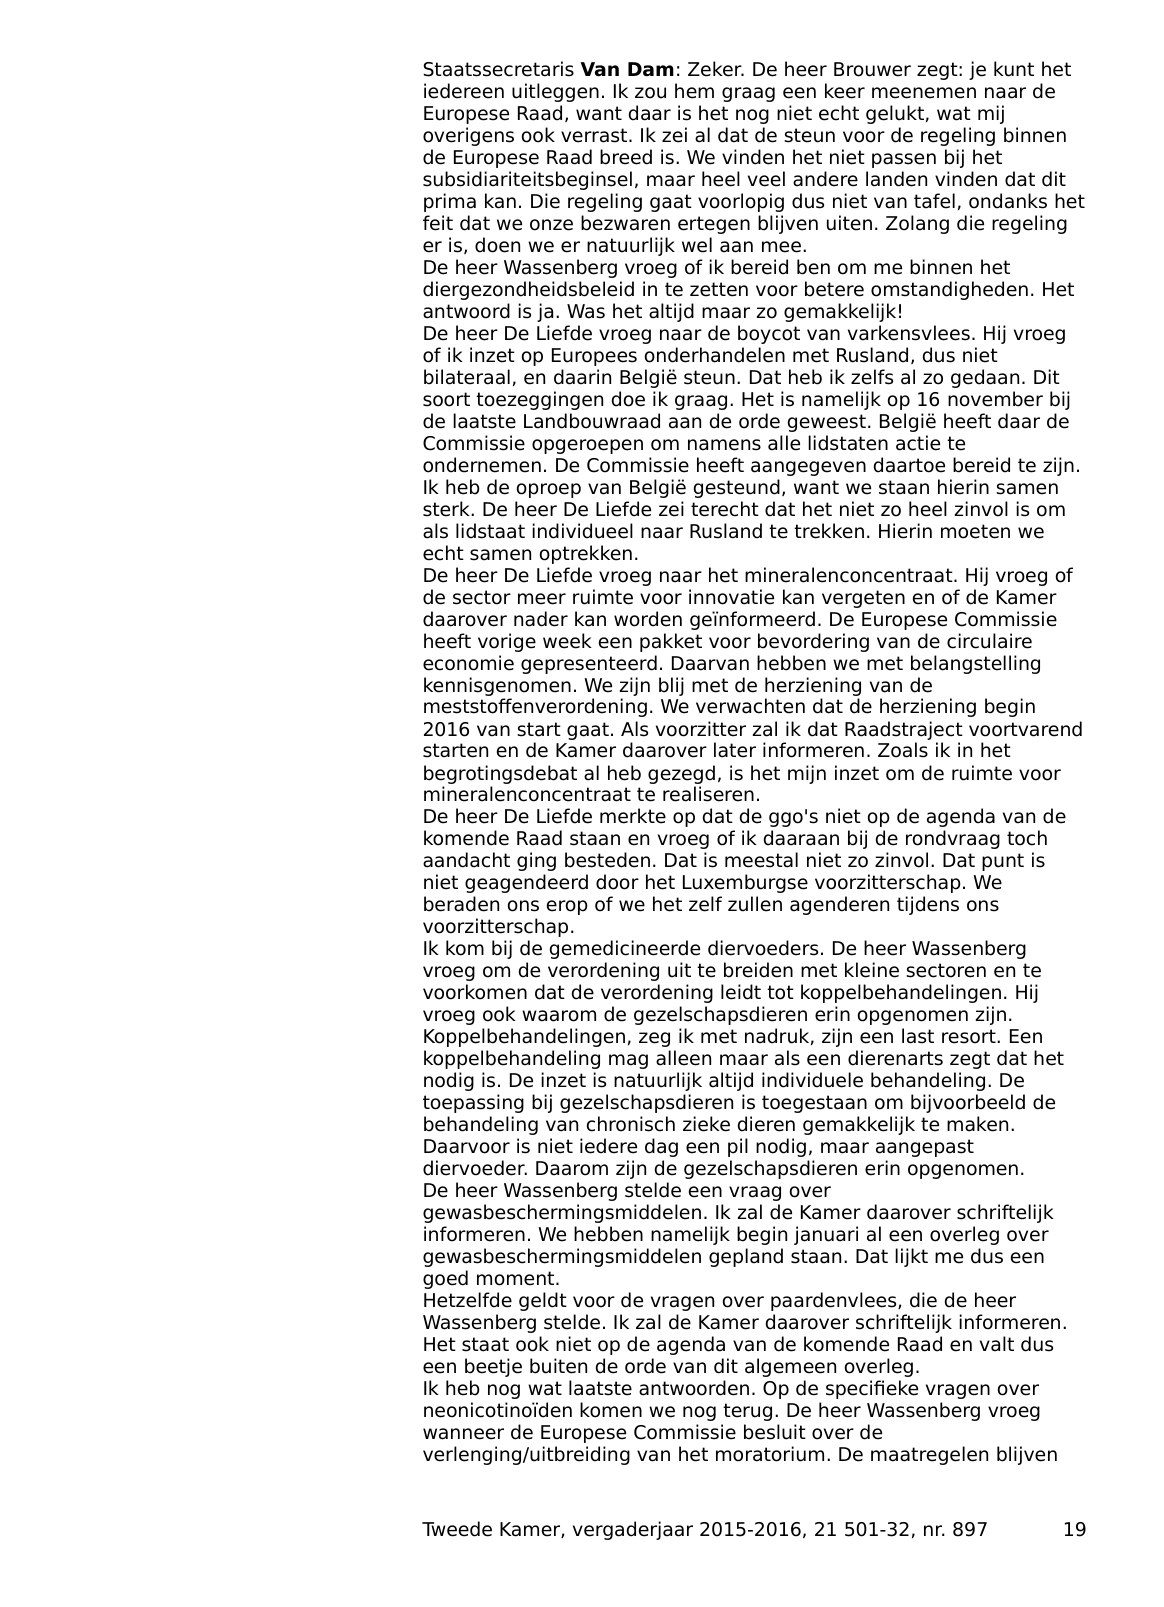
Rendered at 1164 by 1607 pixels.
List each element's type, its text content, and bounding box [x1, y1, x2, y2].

text Ik kom bij de gemedicineerde diervoeders. De heer Wassenberg vroeg om de verordening uit te breiden met kleine sectoren en te voorkomen dat de verordening leidt tot koppelbehandelingen. Hij vroeg ook waarom de gezelschapsdieren erin opgenomen zijn. Koppelbehandelingen, zeg ik met nadruk, zijn een last resort. Een koppelbehandeling mag alleen maar als een dierenarts zegt dat het nodig is. De inzet is natuurlijk altijd individuele behandeling. De toepassing bij gezelschapsdieren is toegestaan om bijvoorbeeld de behandeling van chronisch zieke dieren gemakkelijk te maken. Daarvoor is niet iedere dag een pil nodig, maar aangepast diervoeder. Daarom zijn de gezelschapsdieren erin opgenomen. [422, 938, 1087, 1180]
text Hetzelfde geldt voor de vragen over paardenvlees, die de heer Wassenberg stelde. Ik zal de Kamer daarover schriftelijk informeren. Het staat ook niet op de agenda van de komende Raad en valt dus een beetje buiten de orde van dit algemeen overleg. [422, 1290, 1087, 1378]
text Ik heb nog wat laatste antwoorden. Op de specifieke vragen over neonicotinoïden komen we nog terug. De heer Wassenberg vroeg wanneer de Europese Commissie besluit over de verlenging/uitbreiding van het moratorium. De maatregelen blijven [422, 1378, 1087, 1466]
text De heer Wassenberg stelde een vraag over gewasbeschermingsmiddelen. Ik zal de Kamer daarover schriftelijk informeren. We hebben namelijk begin januari al een overleg over gewasbeschermingsmiddelen gepland staan. Dat lijkt me dus een goed moment. [422, 1180, 1087, 1290]
text De heer Wassenberg vroeg of ik bereid ben om me binnen het diergezondheidsbeleid in te zetten voor betere omstandigheden. Het antwoord is ja. Was het altijd maar zo gemakkelijk! [422, 257, 1087, 323]
text Staatssecretaris Van Dam: Zeker. De heer Brouwer zegt: je kunt het iedereen uitleggen. Ik zou hem graag een keer meenemen naar de Europese Raad, want daar is het nog niet echt gelukt, wat mij overigens ook verrast. Ik zei al dat de steun voor de regeling binnen de Europese Raad breed is. We vinden het niet passen bij het subsidiariteitsbeginsel, maar heel veel andere landen vinden dat dit prima kan. Die regeling gaat voorlopig dus niet van tafel, ondanks het feit dat we onze bezwaren ertegen blijven uiten. Zolang die regeling er is, doen we er natuurlijk wel aan mee. [422, 59, 1087, 257]
text De heer De Liefde vroeg naar de boycot van varkensvlees. Hij vroeg of ik inzet op Europees onderhandelen met Rusland, dus niet bilateraal, en daarin België steun. Dat heb ik zelfs al zo gedaan. Dit soort toezeggingen doe ik graag. Het is namelijk op 16 november bij de laatste Landbouwraad aan de orde geweest. België heeft daar de Commissie opgeroepen om namens alle lidstaten actie te ondernemen. De Commissie heeft aangegeven daartoe bereid te zijn. Ik heb de oproep van België gesteund, want we staan hierin samen sterk. De heer De Liefde zei terecht dat het niet zo heel zinvol is om als lidstaat individueel naar Rusland te trekken. Hierin moeten we echt samen optrekken. [422, 323, 1087, 564]
text De heer De Liefde merkte op dat de ggo's niet op de agenda van de komende Raad staan en vroeg of ik daaraan bij de rondvraag toch aandacht ging besteden. Dat is meestal niet zo zinvol. Dat punt is niet geagendeerd door het Luxemburgse voorzitterschap. We beraden ons erop of we het zelf zullen agenderen tijdens ons voorzitterschap. [422, 806, 1087, 938]
text De heer De Liefde vroeg naar het mineralenconcentraat. Hij vroeg of de sector meer ruimte voor innovatie kan vergeten en of de Kamer daarover nader kan worden geïnformeerd. De Europese Commissie heeft vorige week een pakket voor bevordering van de circulaire economie gepresenteerd. Daarvan hebben we met belangstelling kennisgenomen. We zijn blij met de herziening van de meststoffenverordening. We verwachten dat de herziening begin 2016 van start gaat. Als voorzitter zal ik dat Raadstraject voortvarend starten en de Kamer daarover later informeren. Zoals ik in het begrotingsdebat al heb gezegd, is het mijn inzet om de ruimte voor mineralenconcentraat te realiseren. [422, 564, 1087, 806]
